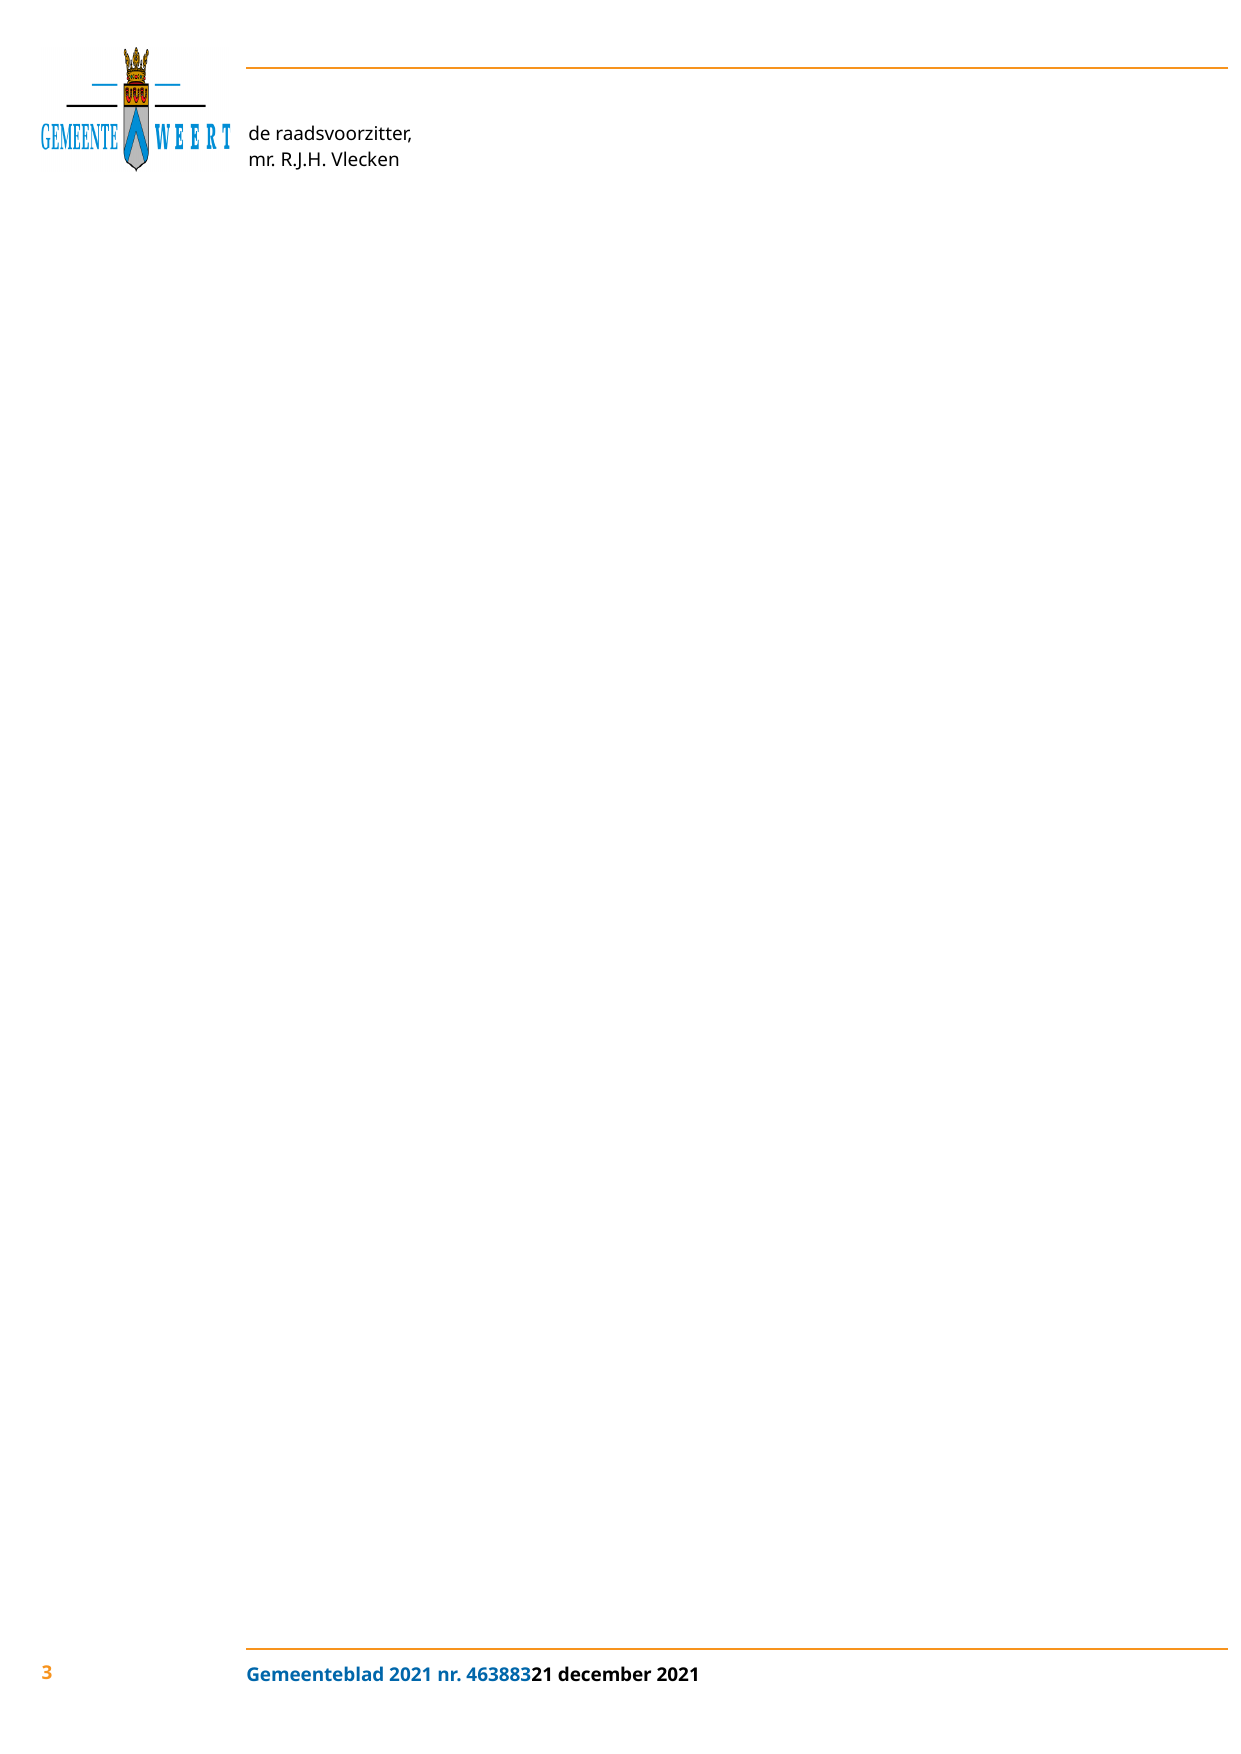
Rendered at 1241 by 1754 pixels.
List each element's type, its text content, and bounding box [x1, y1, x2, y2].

text mr. R.J.H. Vlecken [248, 146, 1152, 172]
text de raadsvoorzitter, [248, 121, 1152, 146]
picture [41, 47, 231, 172]
